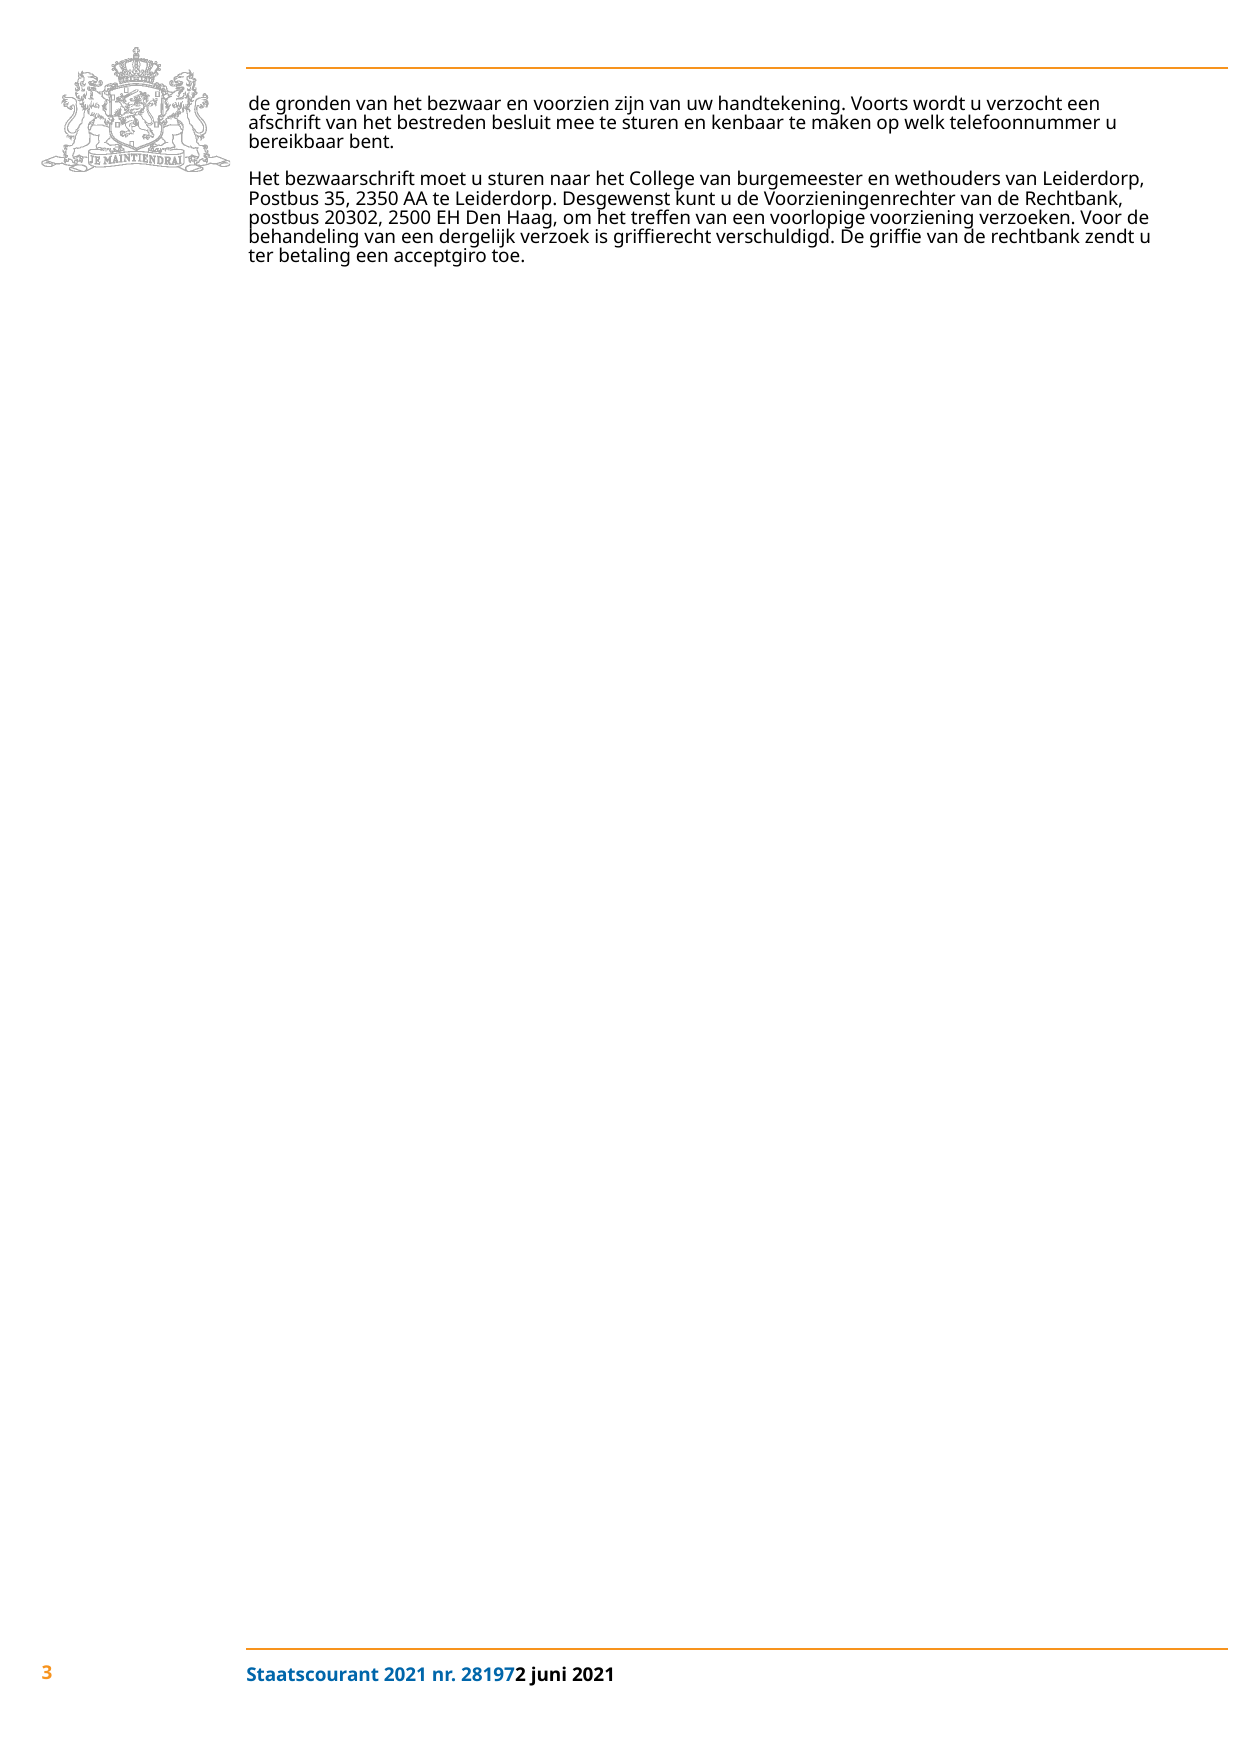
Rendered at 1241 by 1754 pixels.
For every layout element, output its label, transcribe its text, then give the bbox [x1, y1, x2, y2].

text Het bezwaarschrift moet u sturen naar het College van burgemeester en wethouders van Leiderdorp, Postbus 35, 2350 AA te Leiderdorp. Desgewenst kunt u de Voorzieningenrechter van de Rechtbank, postbus 20302, 2500 EH Den Haag, om het treffen van een voorlopige voorziening verzoeken. Voor de behandeling van een dergelijk verzoek is griffierecht verschuldigd. De griffie van de rechtbank zendt u ter betaling een acceptgiro toe. [248, 170, 1152, 267]
text de gronden van het bezwaar en voorzien zijn van uw handtekening. Voorts wordt u verzocht een afschrift van het bestreden besluit mee te sturen en kenbaar te maken op welk telefoonnummer u bereikbaar bent. [248, 95, 1152, 153]
picture [41, 47, 231, 172]
